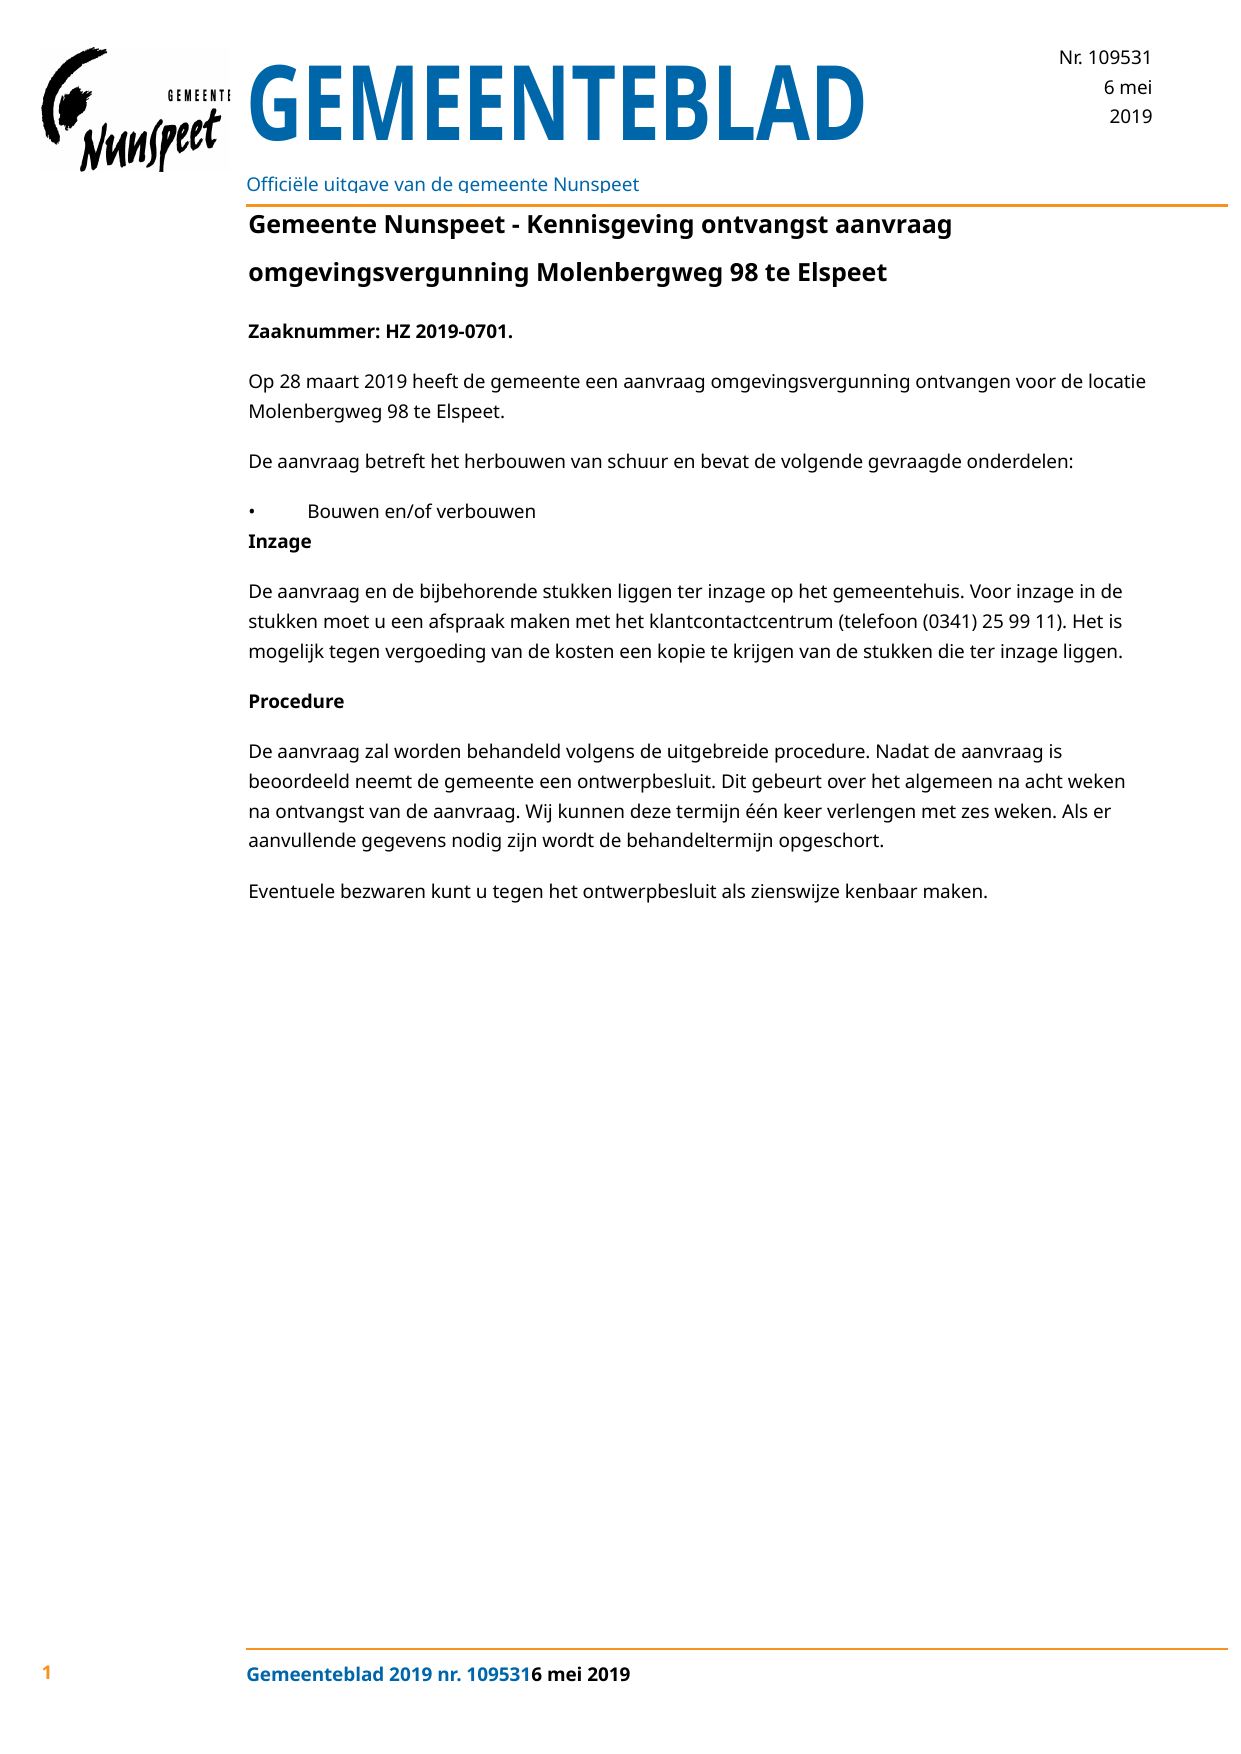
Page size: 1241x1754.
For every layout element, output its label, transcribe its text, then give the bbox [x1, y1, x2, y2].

text Zaaknummer: HZ 2019-0701. [248, 318, 1152, 344]
text De aanvraag betreft het herbouwen van schuur en bevat de volgende gevraagde onderdelen: [248, 448, 1152, 474]
picture [41, 47, 231, 172]
text De aanvraag zal worden behandeld volgens de uitgebreide procedure. Nadat de aanvraag is beoordeeld neemt de gemeente een ontwerpbesluit. Dit gebeurt over het algemeen na acht weken na ontvangst van de aanvraag. Wij kunnen deze termijn één keer verlengen met zes weken. Als er aanvullende gegevens nodig zijn wordt de behandeltermijn opgeschort. [248, 739, 1152, 853]
text De aanvraag en de bijbehorende stukken liggen ter inzage op het gemeentehuis. Voor inzage in de stukken moet u een afspraak maken met het klantcontactcentrum (telefoon (0341) 25 99 11). Het is mogelijk tegen vergoeding van de kosten een kopie te krijgen van de stukken die ter inzage liggen. [248, 579, 1152, 664]
text Procedure [248, 688, 1152, 714]
text Inzage [248, 528, 1152, 554]
list Bouwen en/of verbouwen [248, 499, 1152, 524]
text Gemeente Nunspeet - Kennisgeving ontvangst aanvraag omgevingsvergunning Molenbergweg 98 te Elspeet [248, 207, 1152, 288]
text Eventuele bezwaren kunt u tegen het ontwerpbesluit als zienswijze kenbaar maken. [248, 878, 1152, 904]
text Op 28 maart 2019 heeft de gemeente een aanvraag omgevingsvergunning ontvangen voor de locatie Molenbergweg 98 te Elspeet. [248, 368, 1152, 424]
